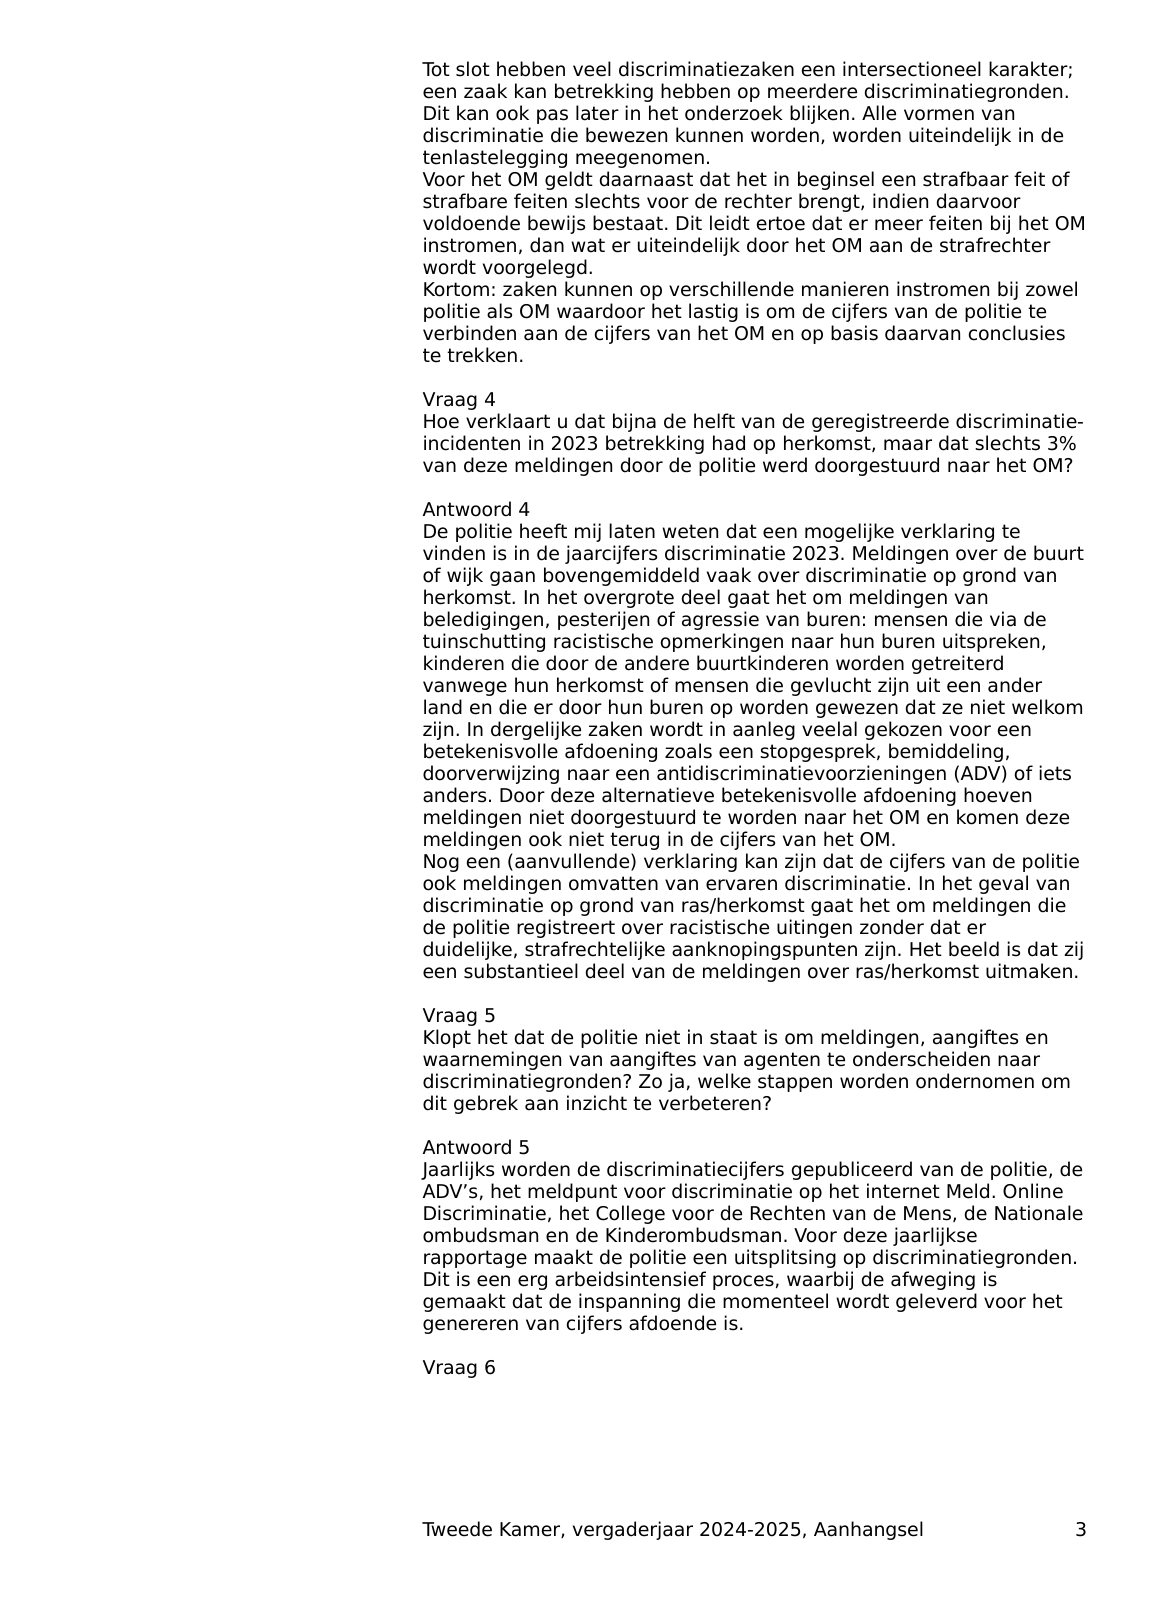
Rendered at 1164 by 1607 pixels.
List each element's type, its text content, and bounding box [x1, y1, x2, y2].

text Vraag 6 [422, 1357, 1087, 1379]
text De politie heeft mij laten weten dat een mogelijke verklaring te vinden is in de jaarcijfers discriminatie 2023. Meldingen over de buurt of wijk gaan bovengemiddeld vaak over discriminatie op grond van herkomst. In het overgrote deel gaat het om meldingen van beledigingen, pesterijen of agressie van buren: mensen die via de tuinschutting racistische opmerkingen naar hun buren uitspreken, kinderen die door de andere buurtkinderen worden getreiterd vanwege hun herkomst of mensen die gevlucht zijn uit een ander land en die er door hun buren op worden gewezen dat ze niet welkom zijn. In dergelijke zaken wordt in aanleg veelal gekozen voor een betekenisvolle afdoening zoals een stopgesprek, bemiddeling, doorverwijzing naar een antidiscriminatievoorzieningen (ADV) of iets anders. Door deze alternatieve betekenisvolle afdoening hoeven meldingen niet doorgestuurd te worden naar het OM en komen deze meldingen ook niet terug in de cijfers van het OM. [422, 521, 1087, 851]
text Nog een (aanvullende) verklaring kan zijn dat de cijfers van de politie ook meldingen omvatten van ervaren discriminatie. In het geval van discriminatie op grond van ras/herkomst gaat het om meldingen die de politie registreert over racistische uitingen zonder dat er duidelijke, strafrechtelijke aanknopingspunten zijn. Het beeld is dat zij een substantieel deel van de meldingen over ras/herkomst uitmaken. [422, 851, 1087, 983]
text Tot slot hebben veel discriminatiezaken een intersectioneel karakter; een zaak kan betrekking hebben op meerdere discriminatiegronden. Dit kan ook pas later in het onderzoek blijken. Alle vormen van discriminatie die bewezen kunnen worden, worden uiteindelijk in de tenlastelegging meegenomen. [422, 59, 1087, 169]
text Hoe verklaart u dat bijna de helft van de geregistreerde discriminatie-incidenten in 2023 betrekking had op herkomst, maar dat slechts 3% van deze meldingen door de politie werd doorgestuurd naar het OM? [422, 411, 1087, 477]
text Kortom: zaken kunnen op verschillende manieren instromen bij zowel politie als OM waardoor het lastig is om de cijfers van de politie te verbinden aan de cijfers van het OM en op basis daarvan conclusies te trekken. [422, 279, 1087, 367]
text Voor het OM geldt daarnaast dat het in beginsel een strafbaar feit of strafbare feiten slechts voor de rechter brengt, indien daarvoor voldoende bewijs bestaat. Dit leidt ertoe dat er meer feiten bij het OM instromen, dan wat er uiteindelijk door het OM aan de strafrechter wordt voorgelegd. [422, 169, 1087, 279]
text Klopt het dat de politie niet in staat is om meldingen, aangiftes en waarnemingen van aangiftes van agenten te onderscheiden naar discriminatiegronden? Zo ja, welke stappen worden ondernomen om dit gebrek aan inzicht te verbeteren? [422, 1027, 1087, 1115]
text Antwoord 5 [422, 1137, 1087, 1159]
text Vraag 4 [422, 389, 1087, 411]
text Jaarlijks worden de discriminatiecijfers gepubliceerd van de politie, de ADV’s, het meldpunt voor discriminatie op het internet Meld. Online Discriminatie, het College voor de Rechten van de Mens, de Nationale ombudsman en de Kinderombudsman. Voor deze jaarlijkse rapportage maakt de politie een uitsplitsing op discriminatiegronden. Dit is een erg arbeidsintensief proces, waarbij de afweging is gemaakt dat de inspanning die momenteel wordt geleverd voor het genereren van cijfers afdoende is. [422, 1159, 1087, 1335]
text Vraag 5 [422, 1005, 1087, 1027]
text Antwoord 4 [422, 499, 1087, 521]
